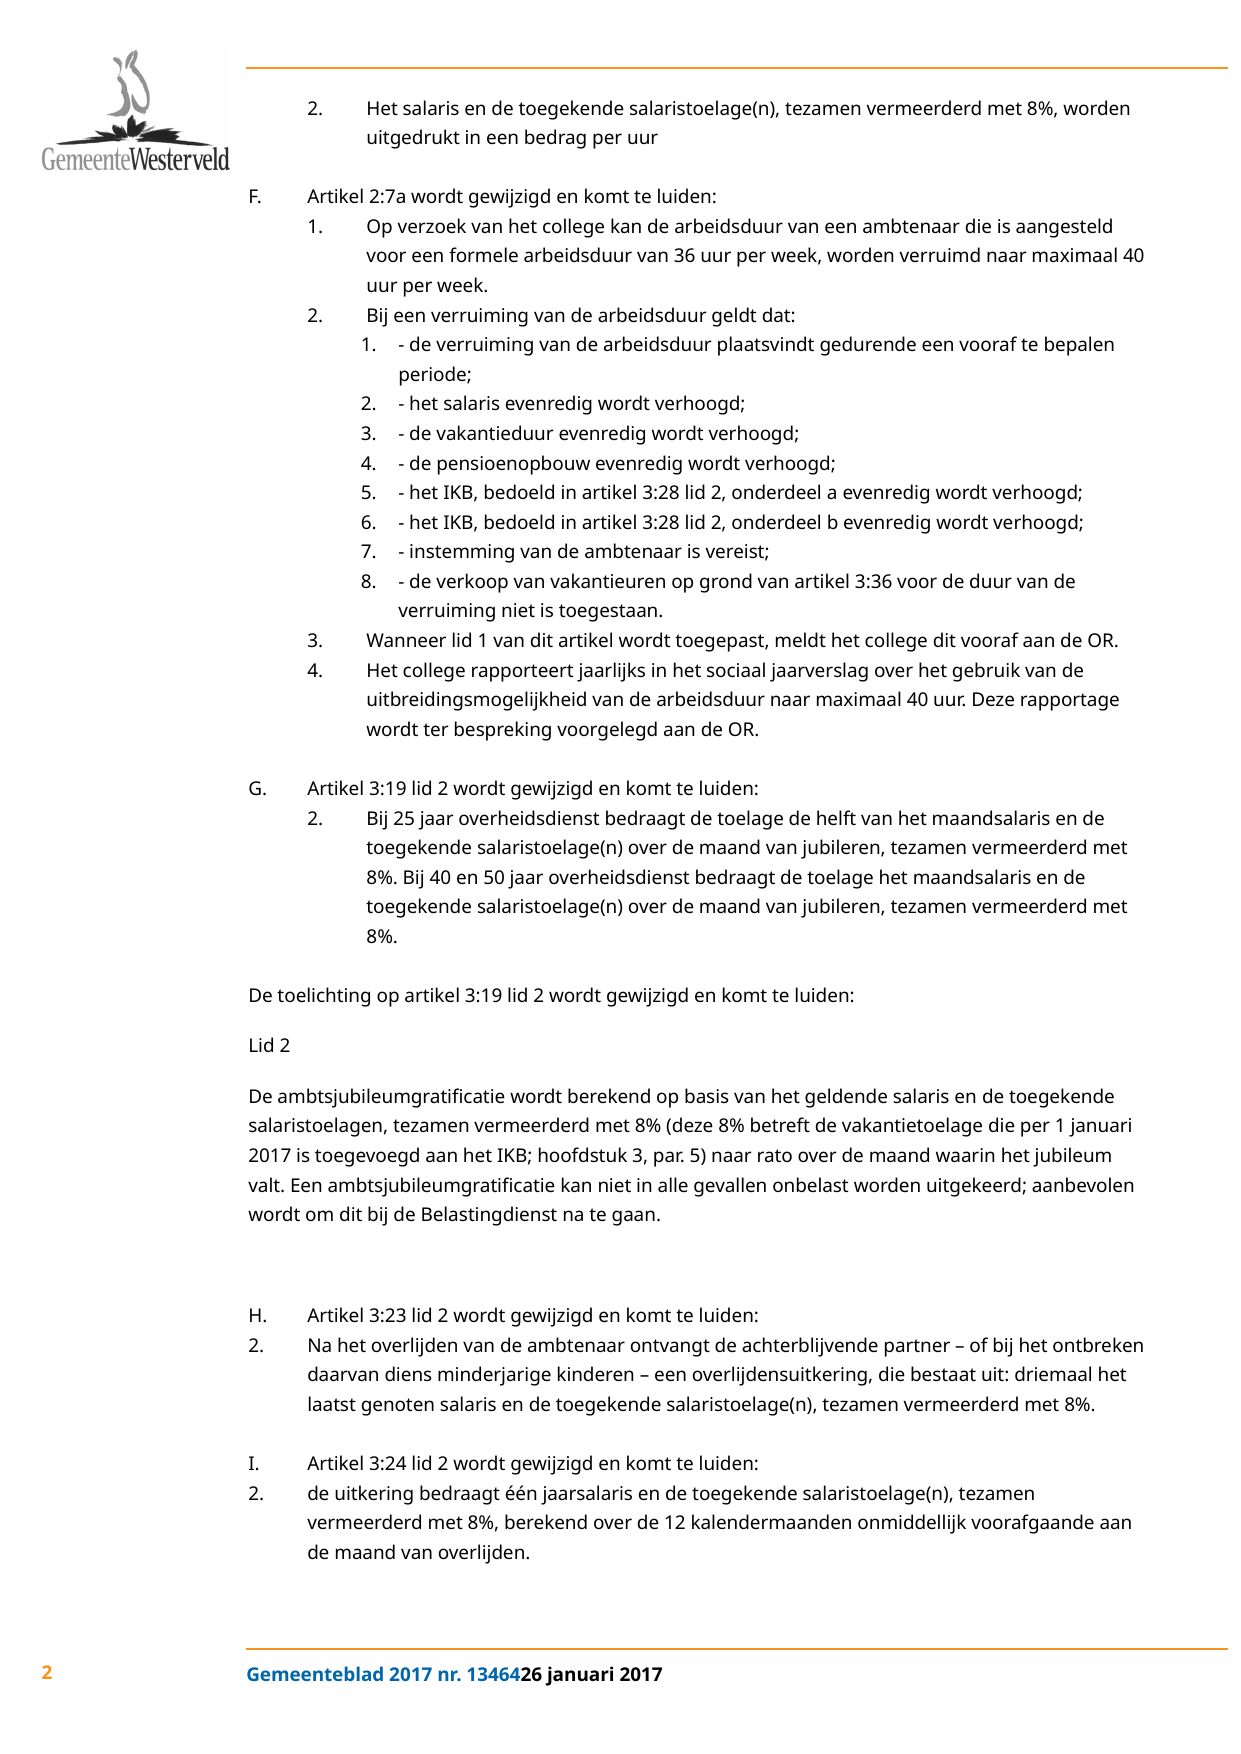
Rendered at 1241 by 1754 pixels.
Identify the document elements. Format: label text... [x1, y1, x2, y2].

list Artikel 2:7a wordt gewijzigd en komt te luiden: [248, 183, 1152, 209]
list - de vakantieduur evenredig wordt verhoogd; [361, 420, 1152, 446]
list - de verkoop van vakantieuren op grond van artikel 3:36 voor de duur van de verruiming niet is toegestaan. [361, 568, 1152, 623]
list Op verzoek van het college kan de arbeidsduur van een ambtenaar die is aangesteld voor een formele arbeidsduur van 36 uur per week, worden verruimd naar maximaal 40 uur per week. [307, 213, 1152, 298]
text De ambtsjubileumgratificatie wordt berekend op basis van het geldende salaris en de toegekende salaristoelagen, tezamen vermeerderd met 8% (deze 8% betreft de vakantietoelage die per 1 januari 2017 is toegevoegd aan het IKB; hoofdstuk 3, par. 5) naar rato over de maand waarin het jubileum valt. Een ambtsjubileumgratificatie kan niet in alle gevallen onbelast worden uitgekeerd; aanbevolen wordt om dit bij de Belastingdienst na te gaan. [248, 1083, 1152, 1227]
list - het IKB, bedoeld in artikel 3:28 lid 2, onderdeel a evenredig wordt verhoogd; [361, 479, 1152, 505]
list - het IKB, bedoeld in artikel 3:28 lid 2, onderdeel b evenredig wordt verhoogd; [361, 509, 1152, 535]
list Het salaris en de toegekende salaristoelage(n), tezamen vermeerderd met 8%, worden uitgedrukt in een bedrag per uur [307, 95, 1152, 150]
text Lid 2 [248, 1033, 1152, 1058]
list - het salaris evenredig wordt verhoogd; [361, 391, 1152, 416]
list Het college rapporteert jaarlijks in het sociaal jaarverslag over het gebruik van de uitbreidingsmogelijkheid van de arbeidsduur naar maximaal 40 uur. Deze rapportage wordt ter bespreking voorgelegd aan de OR. [307, 657, 1152, 742]
list - de pensioenopbouw evenredig wordt verhoogd; [361, 450, 1152, 476]
list Na het overlijden van de ambtenaar ontvangt de achterblijvende partner – of bij het ontbreken daarvan diens minderjarige kinderen – een overlijdensuitkering, die bestaat uit: driemaal het laatst genoten salaris en de toegekende salaristoelage(n), tezamen vermeerderd met 8%. [248, 1332, 1152, 1417]
list - de verruiming van de arbeidsduur plaatsvindt gedurende een vooraf te bepalen periode; [361, 331, 1152, 387]
list - instemming van de ambtenaar is vereist; [361, 538, 1152, 564]
picture [41, 47, 231, 172]
list Bij 25 jaar overheidsdienst bedraagt de toelage de helft van het maandsalaris en de toegekende salaristoelage(n) over de maand van jubileren, tezamen vermeerderd met 8%. Bij 40 en 50 jaar overheidsdienst bedraagt de toelage het maandsalaris en de toegekende salaristoelage(n) over de maand van jubileren, tezamen vermeerderd met 8%. [307, 805, 1152, 949]
list Bij een verruiming van de arbeidsduur geldt dat: [307, 302, 1152, 328]
list Artikel 3:23 lid 2 wordt gewijzigd en komt te luiden: [248, 1302, 1152, 1328]
list Artikel 3:24 lid 2 wordt gewijzigd en komt te luiden: [248, 1450, 1152, 1476]
list Artikel 3:19 lid 2 wordt gewijzigd en komt te luiden: [248, 775, 1152, 801]
text De toelichting op artikel 3:19 lid 2 wordt gewijzigd en komt te luiden: [248, 982, 1152, 1008]
list de uitkering bedraagt één jaarsalaris en de toegekende salaristoelage(n), tezamen vermeerderd met 8%, berekend over de 12 kalendermaanden onmiddellijk voorafgaande aan de maand van overlijden. [248, 1480, 1152, 1565]
list Wanneer lid 1 van dit artikel wordt toegepast, meldt het college dit vooraf aan de OR. [307, 627, 1152, 653]
